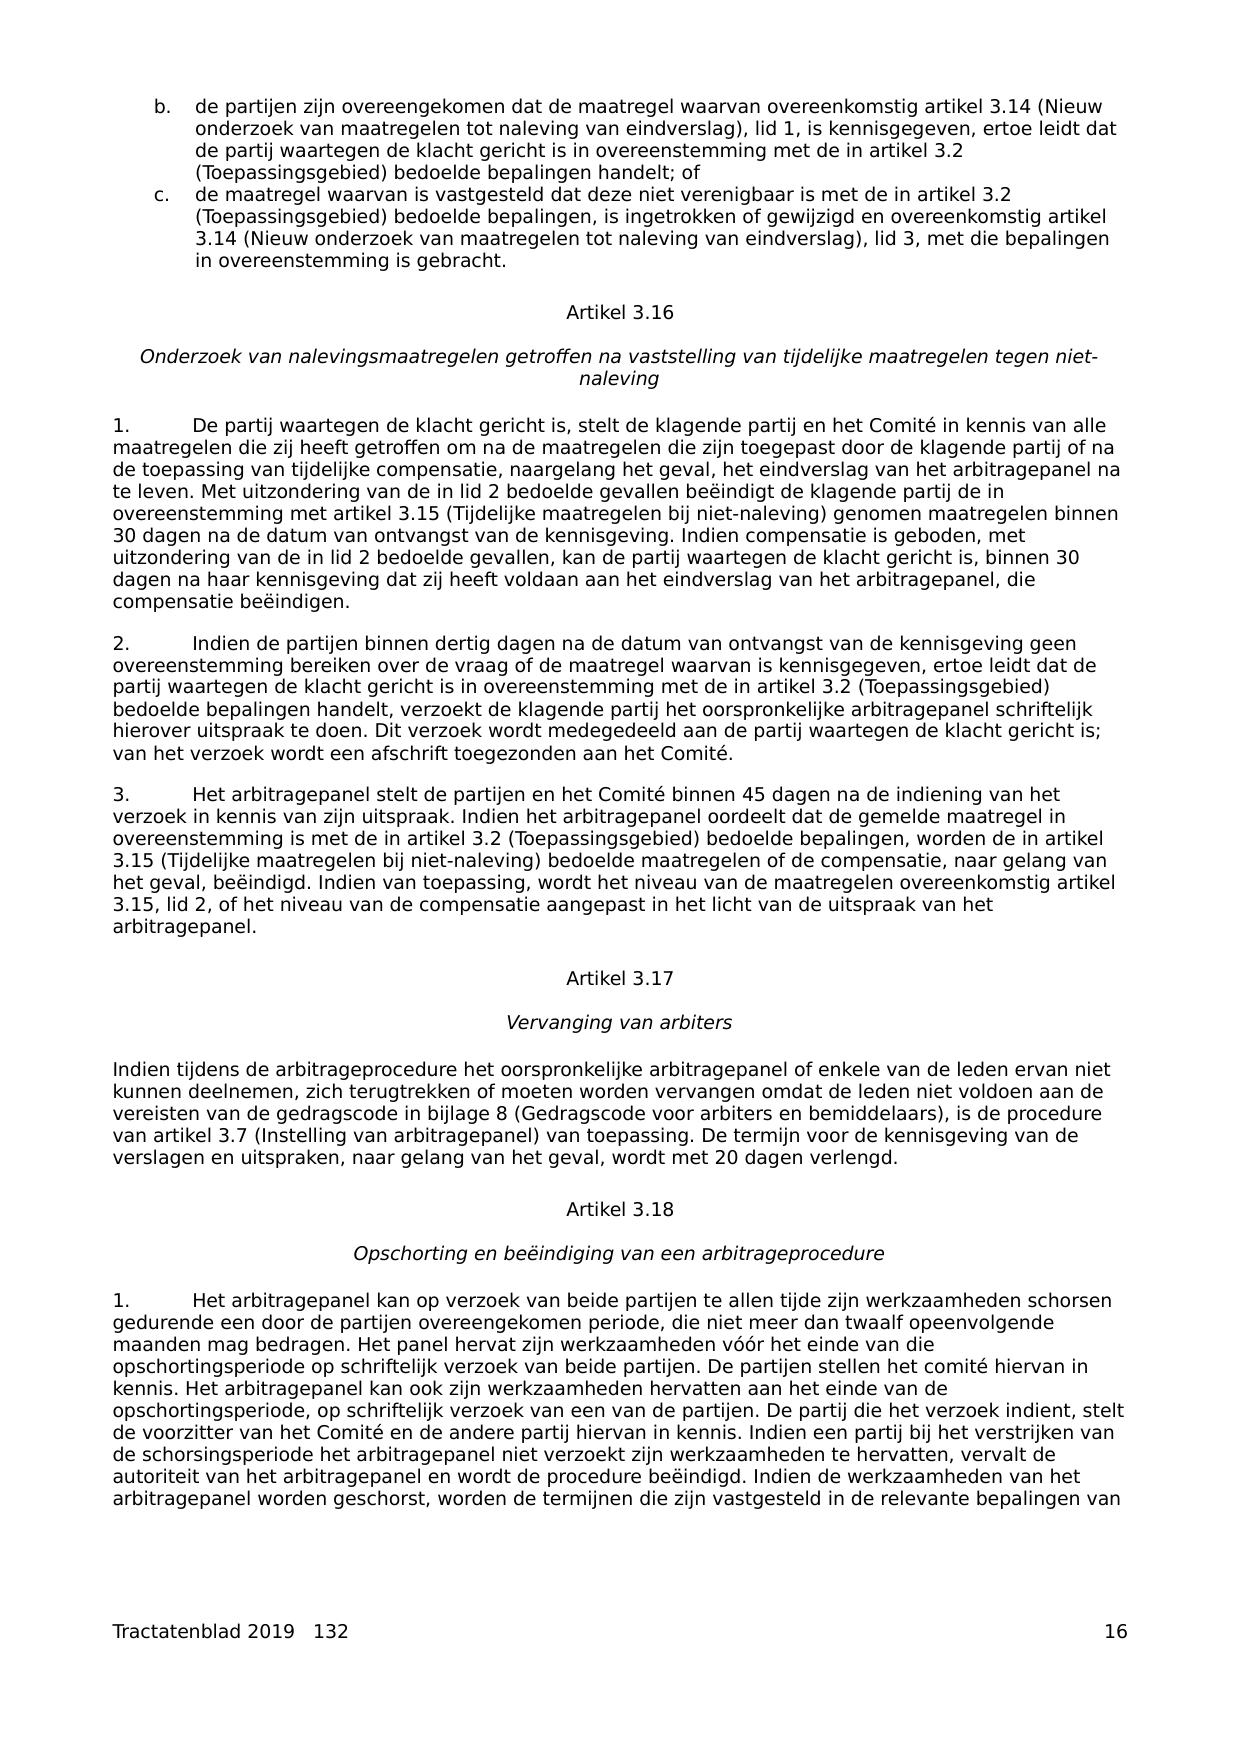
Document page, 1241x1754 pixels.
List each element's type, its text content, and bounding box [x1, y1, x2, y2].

text c. de maatregel waarvan is vastgesteld dat deze niet verenigbaar is met de in artikel 3.2 (Toepassingsgebied) bedoelde bepalingen, is ingetrokken of gewijzigd en overeenkomstig artikel 3.14 (Nieuw onderzoek van maatregelen tot naleving van eindverslag), lid 3, met die bepalingen in overeenstemming is gebracht. [153, 184, 1128, 272]
subtitle Artikel 3.17 Vervanging van arbiters [112, 968, 1128, 1034]
subtitle Artikel 3.16 Onderzoek van nalevingsmaatregelen getroffen na vaststelling van tijdelijke maatregelen tegen niet-naleving [112, 302, 1128, 390]
text 2. Indien de partijen binnen dertig dagen na de datum van ontvangst van de kennisgeving geen overeenstemming bereiken over de vraag of de maatregel waarvan is kennisgegeven, ertoe leidt dat de partij waartegen de klacht gericht is in overeenstemming met de in artikel 3.2 (Toepassingsgebied) bedoelde bepalingen handelt, verzoekt de klagende partij het oorspronkelijke arbitragepanel schriftelijk hierover uitspraak te doen. Dit verzoek wordt medegedeeld aan de partij waartegen de klacht gericht is; van het verzoek wordt een afschrift toegezonden aan het Comité. [112, 632, 1128, 764]
subtitle Artikel 3.18 Opschorting en beëindiging van een arbitrageprocedure [112, 1199, 1128, 1265]
text Indien tijdens de arbitrageprocedure het oorspronkelijke arbitragepanel of enkele van de leden ervan niet kunnen deelnemen, zich terugtrekken of moeten worden vervangen omdat de leden niet voldoen aan de vereisten van de gedragscode in bijlage 8 (Gedragscode voor arbiters en bemiddelaars), is de procedure van artikel 3.7 (Instelling van arbitragepanel) van toepassing. De termijn voor de kennisgeving van de verslagen en uitspraken, naar gelang van het geval, wordt met 20 dagen verlengd. [112, 1059, 1128, 1169]
text 1. De partij waartegen de klacht gericht is, stelt de klagende partij en het Comité in kennis van alle maatregelen die zij heeft getroffen om na de maatregelen die zijn toegepast door de klagende partij of na de toepassing van tijdelijke compensatie, naargelang het geval, het eindverslag van het arbitragepanel na te leven. Met uitzondering van de in lid 2 bedoelde gevallen beëindigt de klagende partij de in overeenstemming met artikel 3.15 (Tijdelijke maatregelen bij niet-naleving) genomen maatregelen binnen 30 dagen na de datum van ontvangst van de kennisgeving. Indien compensatie is geboden, met uitzondering van de in lid 2 bedoelde gevallen, kan de partij waartegen de klacht gericht is, binnen 30 dagen na haar kennisgeving dat zij heeft voldaan aan het eindverslag van het arbitragepanel, die compensatie beëindigen. [112, 415, 1128, 612]
text 1. Het arbitragepanel kan op verzoek van beide partijen te allen tijde zijn werkzaamheden schorsen gedurende een door de partijen overeengekomen periode, die niet meer dan twaalf opeenvolgende maanden mag bedragen. Het panel hervat zijn werkzaamheden vóór het einde van die opschortingsperiode op schriftelijk verzoek van beide partijen. De partijen stellen het comité hiervan in kennis. Het arbitragepanel kan ook zijn werkzaamheden hervatten aan het einde van de opschortingsperiode, op schriftelijk verzoek van een van de partijen. De partij die het verzoek indient, stelt de voorzitter van het Comité en de andere partij hiervan in kennis. Indien een partij bij het verstrijken van de schorsingsperiode het arbitragepanel niet verzoekt zijn werkzaamheden te hervatten, vervalt de autoriteit van het arbitragepanel en wordt de procedure beëindigd. Indien de werkzaamheden van het arbitragepanel worden geschorst, worden de termijnen die zijn vastgesteld in de relevante bepalingen van [112, 1290, 1128, 1510]
text 3. Het arbitragepanel stelt de partijen en het Comité binnen 45 dagen na de indiening van het verzoek in kennis van zijn uitspraak. Indien het arbitragepanel oordeelt dat de gemelde maatregel in overeenstemming is met de in artikel 3.2 (Toepassingsgebied) bedoelde bepalingen, worden de in artikel 3.15 (Tijdelijke maatregelen bij niet-naleving) bedoelde maatregelen of de compensatie, naar gelang van het geval, beëindigd. Indien van toepassing, wordt het niveau van de maatregelen overeenkomstig artikel 3.15, lid 2, of het niveau van de compensatie aangepast in het licht van de uitspraak van het arbitragepanel. [112, 784, 1128, 938]
text b. de partijen zijn overeengekomen dat de maatregel waarvan overeenkomstig artikel 3.14 (Nieuw onderzoek van maatregelen tot naleving van eindverslag), lid 1, is kennisgegeven, ertoe leidt dat de partij waartegen de klacht gericht is in overeenstemming met de in artikel 3.2 (Toepassingsgebied) bedoelde bepalingen handelt; of [153, 96, 1128, 184]
